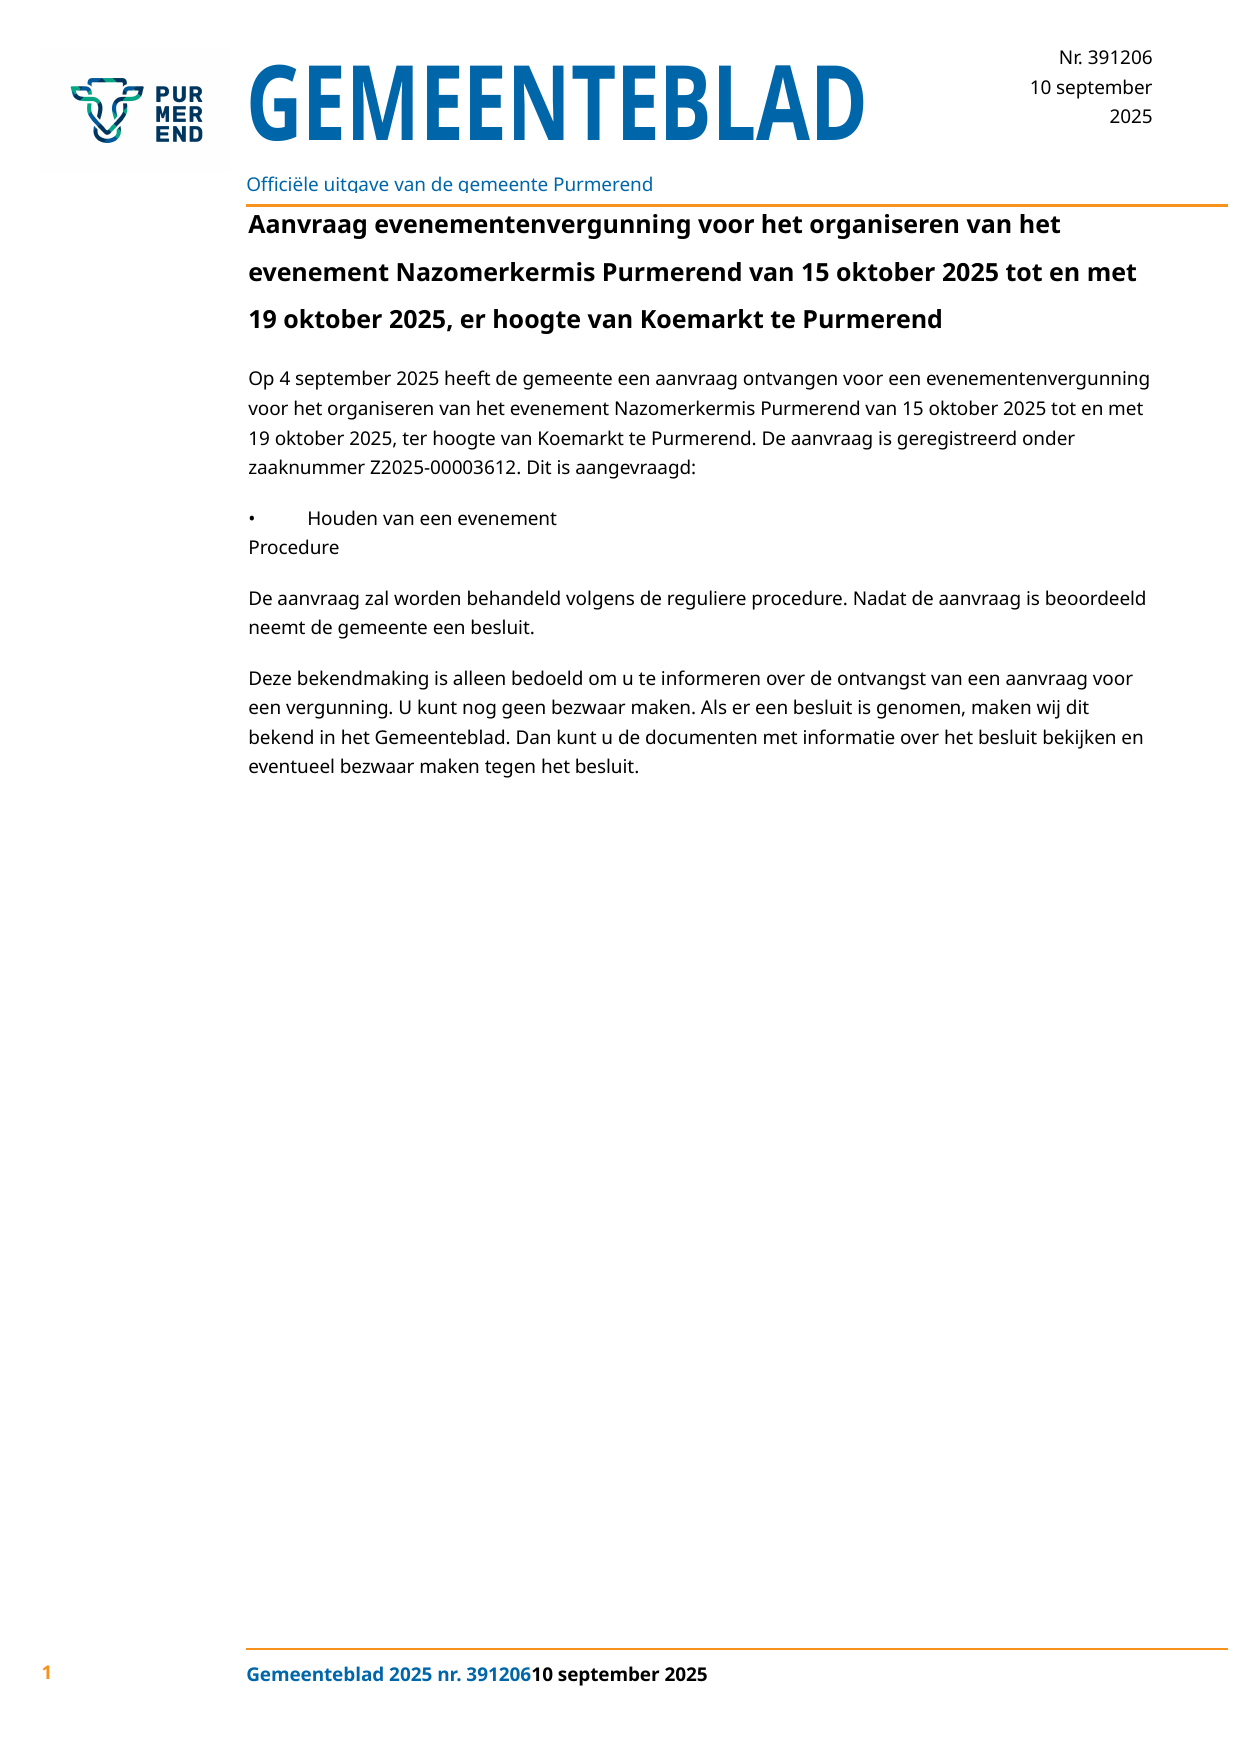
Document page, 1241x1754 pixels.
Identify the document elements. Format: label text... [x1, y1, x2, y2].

text Procedure [248, 534, 1152, 560]
text De aanvraag zal worden behandeld volgens de reguliere procedure. Nadat de aanvraag is beoordeeld neemt de gemeente een besluit. [248, 585, 1152, 640]
list Houden van een evenement [248, 505, 1152, 530]
text Deze bekendmaking is alleen bedoeld om u te informeren over de ontvangst van een aanvraag voor een vergunning. U kunt nog geen bezwaar maken. Als er een besluit is genomen, maken wij dit bekend in het Gemeenteblad. Dan kunt u de documenten met informatie over het besluit bekijken en eventueel bezwaar maken tegen het besluit. [248, 665, 1152, 779]
picture [41, 47, 231, 172]
text Aanvraag evenementenvergunning voor het organiseren van het evenement Nazomerkermis Purmerend van 15 oktober 2025 tot en met 19 oktober 2025, er hoogte van Koemarkt te Purmerend [248, 207, 1152, 336]
text Op 4 september 2025 heeft de gemeente een aanvraag ontvangen voor een evenementenvergunning voor het organiseren van het evenement Nazomerkermis Purmerend van 15 oktober 2025 tot en met 19 oktober 2025, ter hoogte van Koemarkt te Purmerend. De aanvraag is geregistreerd onder zaaknummer Z2025-00003612. Dit is aangevraagd: [248, 366, 1152, 480]
